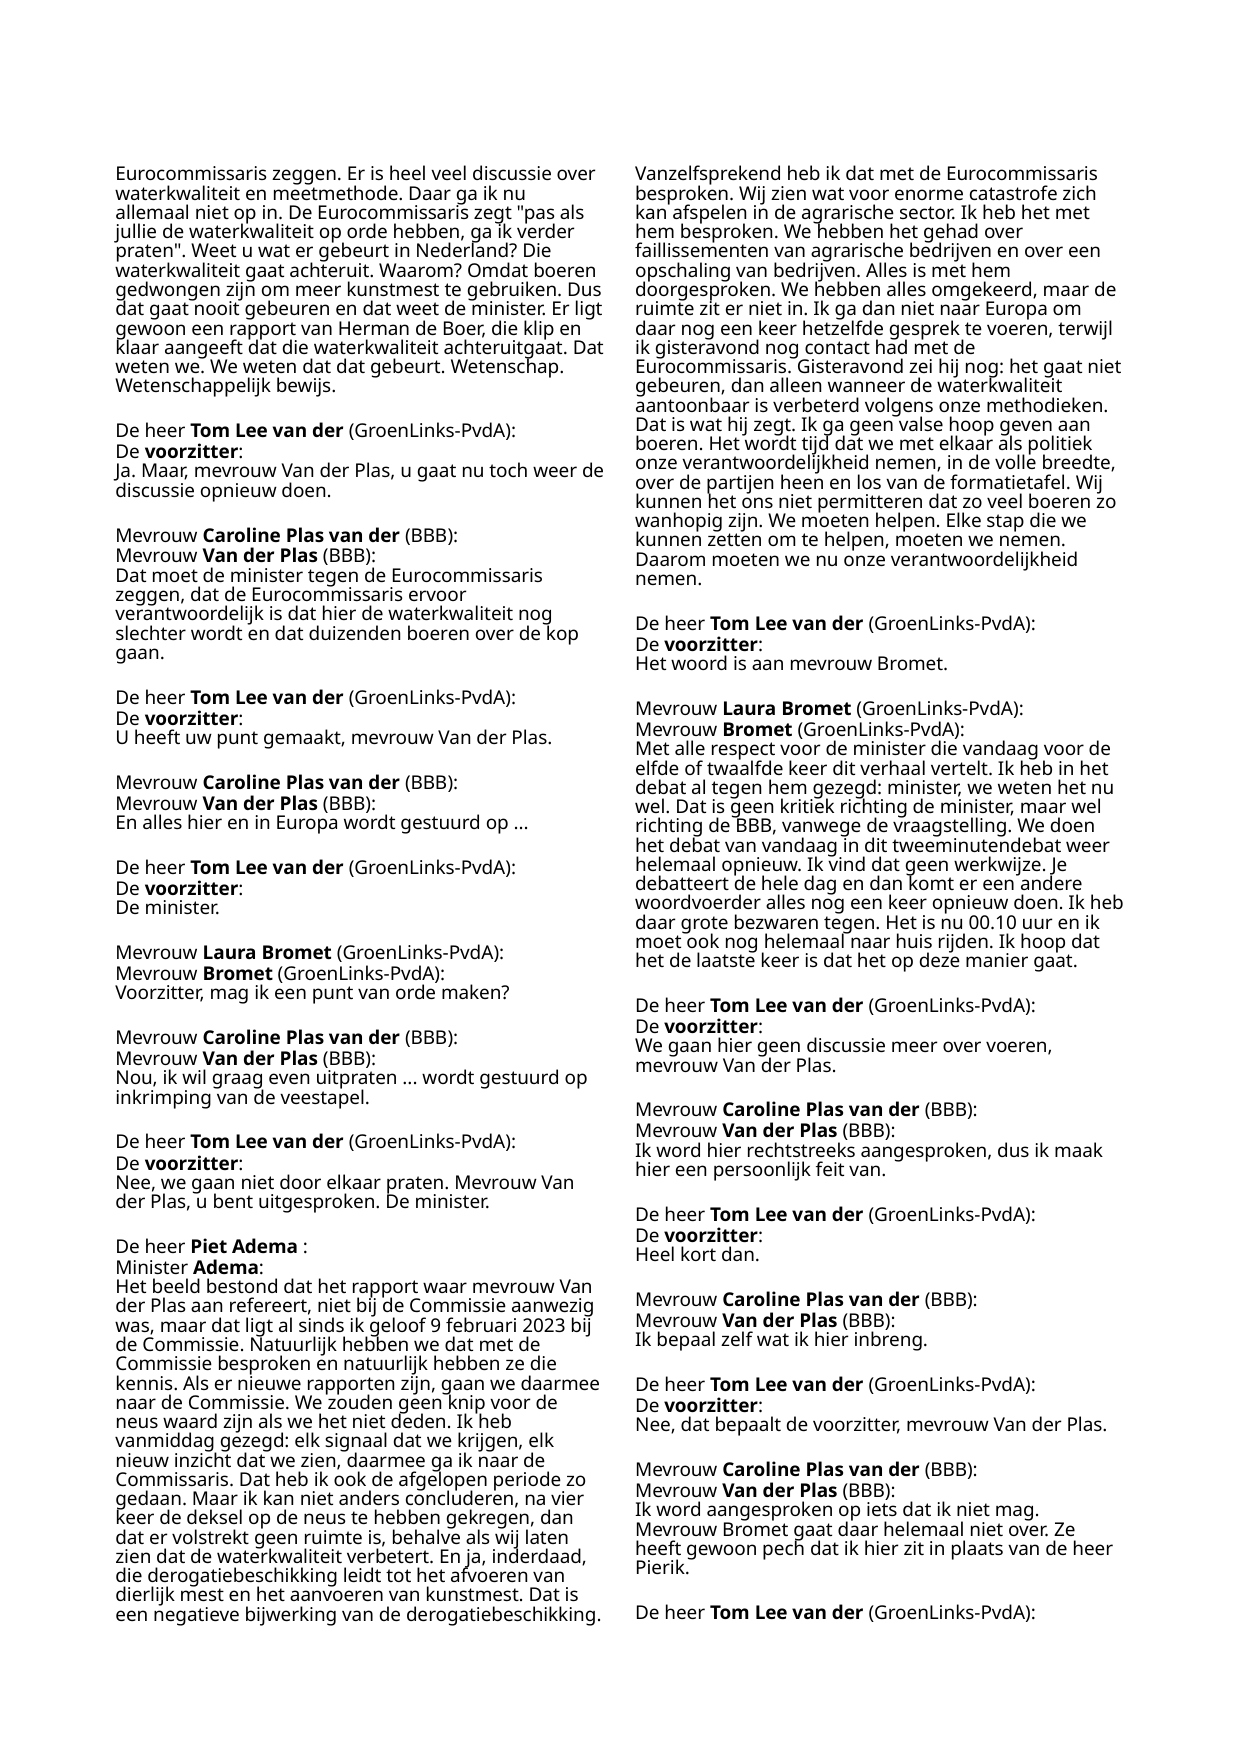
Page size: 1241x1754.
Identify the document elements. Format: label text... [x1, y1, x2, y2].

text Ik word hier rechtstreeks aangesproken, dus ik maak hier een persoonlijk feit van. [635, 1142, 1125, 1180]
text We gaan hier geen discussie meer over voeren, mevrouw Van der Plas. [635, 1037, 1125, 1076]
text Mevrouw Caroline Plas van der (BBB): [635, 1097, 1125, 1122]
text De heer Tom Lee van der (GroenLinks-PvdA): [635, 1371, 1125, 1397]
text Mevrouw Van der Plas (BBB): [115, 795, 605, 814]
text De voorzitter: [635, 1018, 1125, 1037]
text Minister Adema: [115, 1259, 605, 1278]
text De minister. [115, 899, 605, 918]
text Mevrouw Caroline Plas van der (BBB): [635, 1456, 1125, 1482]
text U heeft uw punt gemaakt, mevrouw Van der Plas. [115, 729, 605, 748]
text Nou, ik wil graag even uitpraten ... wordt gestuurd op inkrimping van de veestapel. [115, 1069, 605, 1108]
text Mevrouw Van der Plas (BBB): [635, 1122, 1125, 1142]
text Mevrouw Caroline Plas van der (BBB): [635, 1286, 1125, 1312]
text Mevrouw Caroline Plas van der (BBB): [115, 522, 605, 547]
text En alles hier en in Europa wordt gestuurd op ... [115, 814, 605, 833]
text De voorzitter: [115, 880, 605, 899]
text De voorzitter: [115, 443, 605, 462]
text Mevrouw Caroline Plas van der (BBB): [115, 1024, 605, 1050]
text De heer Tom Lee van der (GroenLinks-PvdA): [635, 610, 1125, 636]
text Mevrouw Van der Plas (BBB): [635, 1482, 1125, 1501]
text De voorzitter: [635, 1397, 1125, 1416]
text De heer Tom Lee van der (GroenLinks-PvdA): [635, 1599, 1125, 1625]
text Vanzelfsprekend heb ik dat met de Eurocommissaris besproken. Wij zien wat voor enorme catastrofe zich kan afspelen in de agrarische sector. Ik heb het met hem besproken. We hebben het gehad over faillissementen van agrarische bedrijven en over een opschaling van bedrijven. Alles is met hem doorgesproken. We hebben alles omgekeerd, maar de ruimte zit er niet in. Ik ga dan niet naar Europa om daar nog een keer hetzelfde gesprek te voeren, terwijl ik gisteravond nog contact had met de Eurocommissaris. Gisteravond zei hij nog: het gaat niet gebeuren, dan alleen wanneer de waterkwaliteit aantoonbaar is verbeterd volgens onze methodieken. Dat is wat hij zegt. Ik ga geen valse hoop geven aan boeren. Het wordt tijd dat we met elkaar als politiek onze verantwoordelijkheid nemen, in de volle breedte, over de partijen heen en los van de formatietafel. Wij kunnen het ons niet permitteren dat zo veel boeren zo wanhopig zijn. We moeten helpen. Elke stap die we kunnen zetten om te helpen, moeten we nemen. Daarom moeten we nu onze verantwoordelijkheid nemen. [635, 165, 1125, 589]
text Eurocommissaris zeggen. Er is heel veel discussie over waterkwaliteit en meetmethode. Daar ga ik nu allemaal niet op in. De Eurocommissaris zegt "pas als jullie de waterkwaliteit op orde hebben, ga ik verder praten". Weet u wat er gebeurt in Nederland? Die waterkwaliteit gaat achteruit. Waarom? Omdat boeren gedwongen zijn om meer kunstmest te gebruiken. Dus dat gaat nooit gebeuren en dat weet de minister. Er ligt gewoon een rapport van Herman de Boer, die klip en klaar aangeeft dat die waterkwaliteit achteruitgaat. Dat weten we. We weten dat dat gebeurt. Wetenschap. Wetenschappelijk bewijs. [115, 165, 605, 397]
text De voorzitter: [635, 1227, 1125, 1246]
text De voorzitter: [115, 1154, 605, 1174]
text De heer Tom Lee van der (GroenLinks-PvdA): [635, 992, 1125, 1018]
text De heer Tom Lee van der (GroenLinks-PvdA): [115, 684, 605, 710]
text Ja. Maar, mevrouw Van der Plas, u gaat nu toch weer de discussie opnieuw doen. [115, 462, 605, 501]
text De voorzitter: [635, 636, 1125, 655]
text Nee, dat bepaalt de voorzitter, mevrouw Van der Plas. [635, 1416, 1125, 1436]
text Dat moet de minister tegen de Eurocommissaris zeggen, dat de Eurocommissaris ervoor verantwoordelijk is dat hier de waterkwaliteit nog slechter wordt en dat duizenden boeren over de kop gaan. [115, 567, 605, 663]
text De heer Tom Lee van der (GroenLinks-PvdA): [115, 417, 605, 443]
text Ik bepaal zelf wat ik hier inbreng. [635, 1331, 1125, 1350]
text Nee, we gaan niet door elkaar praten. Mevrouw Van der Plas, u bent uitgesproken. De minister. [115, 1174, 605, 1212]
text Mevrouw Bromet (GroenLinks-PvdA): [115, 965, 605, 984]
text Het beeld bestond dat het rapport waar mevrouw Van der Plas aan refereert, niet bij de Commissie aanwezig was, maar dat ligt al sinds ik geloof 9 februari 2023 bij de Commissie. Natuurlijk hebben we dat met de Commissie besproken en natuurlijk hebben ze die kennis. Als er nieuwe rapporten zijn, gaan we daarmee naar de Commissie. We zouden geen knip voor de neus waard zijn als we het niet deden. Ik heb vanmiddag gezegd: elk signaal dat we krijgen, elk nieuw inzicht dat we zien, daarmee ga ik naar de Commissaris. Dat heb ik ook de afgelopen periode zo gedaan. Maar ik kan niet anders concluderen, na vier keer de deksel op de neus te hebben gekregen, dan dat er volstrekt geen ruimte is, behalve als wij laten zien dat de waterkwaliteit verbetert. En ja, inderdaad, die derogatiebeschikking leidt tot het afvoeren van dierlijk mest en het aanvoeren van kunstmest. Dat is een negatieve bijwerking van de derogatiebeschikking. [115, 1278, 605, 1625]
text Het woord is aan mevrouw Bromet. [635, 655, 1125, 674]
text De heer Tom Lee van der (GroenLinks-PvdA): [115, 1129, 605, 1154]
text Mevrouw Van der Plas (BBB): [115, 1050, 605, 1069]
text Mevrouw Laura Bromet (GroenLinks-PvdA): [635, 695, 1125, 721]
text Voorzitter, mag ik een punt van orde maken? [115, 984, 605, 1003]
text Mevrouw Laura Bromet (GroenLinks-PvdA): [115, 939, 605, 965]
text De heer Tom Lee van der (GroenLinks-PvdA): [635, 1201, 1125, 1227]
text De voorzitter: [115, 710, 605, 729]
text Mevrouw Bromet (GroenLinks-PvdA): [635, 721, 1125, 740]
text Mevrouw Van der Plas (BBB): [635, 1312, 1125, 1331]
text Mevrouw Van der Plas (BBB): [115, 547, 605, 567]
text Met alle respect voor de minister die vandaag voor de elfde of twaalfde keer dit verhaal vertelt. Ik heb in het debat al tegen hem gezegd: minister, we weten het nu wel. Dat is geen kritiek richting de minister, maar wel richting de BBB, vanwege de vraagstelling. We doen het debat van vandaag in dit tweeminutendebat weer helemaal opnieuw. Ik vind dat geen werkwijze. Je debatteert de hele dag en dan komt er een andere woordvoerder alles nog een keer opnieuw doen. Ik heb daar grote bezwaren tegen. Het is nu 00.10 uur en ik moet ook nog helemaal naar huis rijden. Ik hoop dat het de laatste keer is dat het op deze manier gaat. [635, 740, 1125, 971]
text De heer Tom Lee van der (GroenLinks-PvdA): [115, 854, 605, 880]
text Ik word aangesproken op iets dat ik niet mag. Mevrouw Bromet gaat daar helemaal niet over. Ze heeft gewoon pech dat ik hier zit in plaats van de heer Pierik. [635, 1501, 1125, 1578]
text Mevrouw Caroline Plas van der (BBB): [115, 769, 605, 795]
text Heel kort dan. [635, 1246, 1125, 1265]
text De heer Piet Adema : [115, 1233, 605, 1259]
